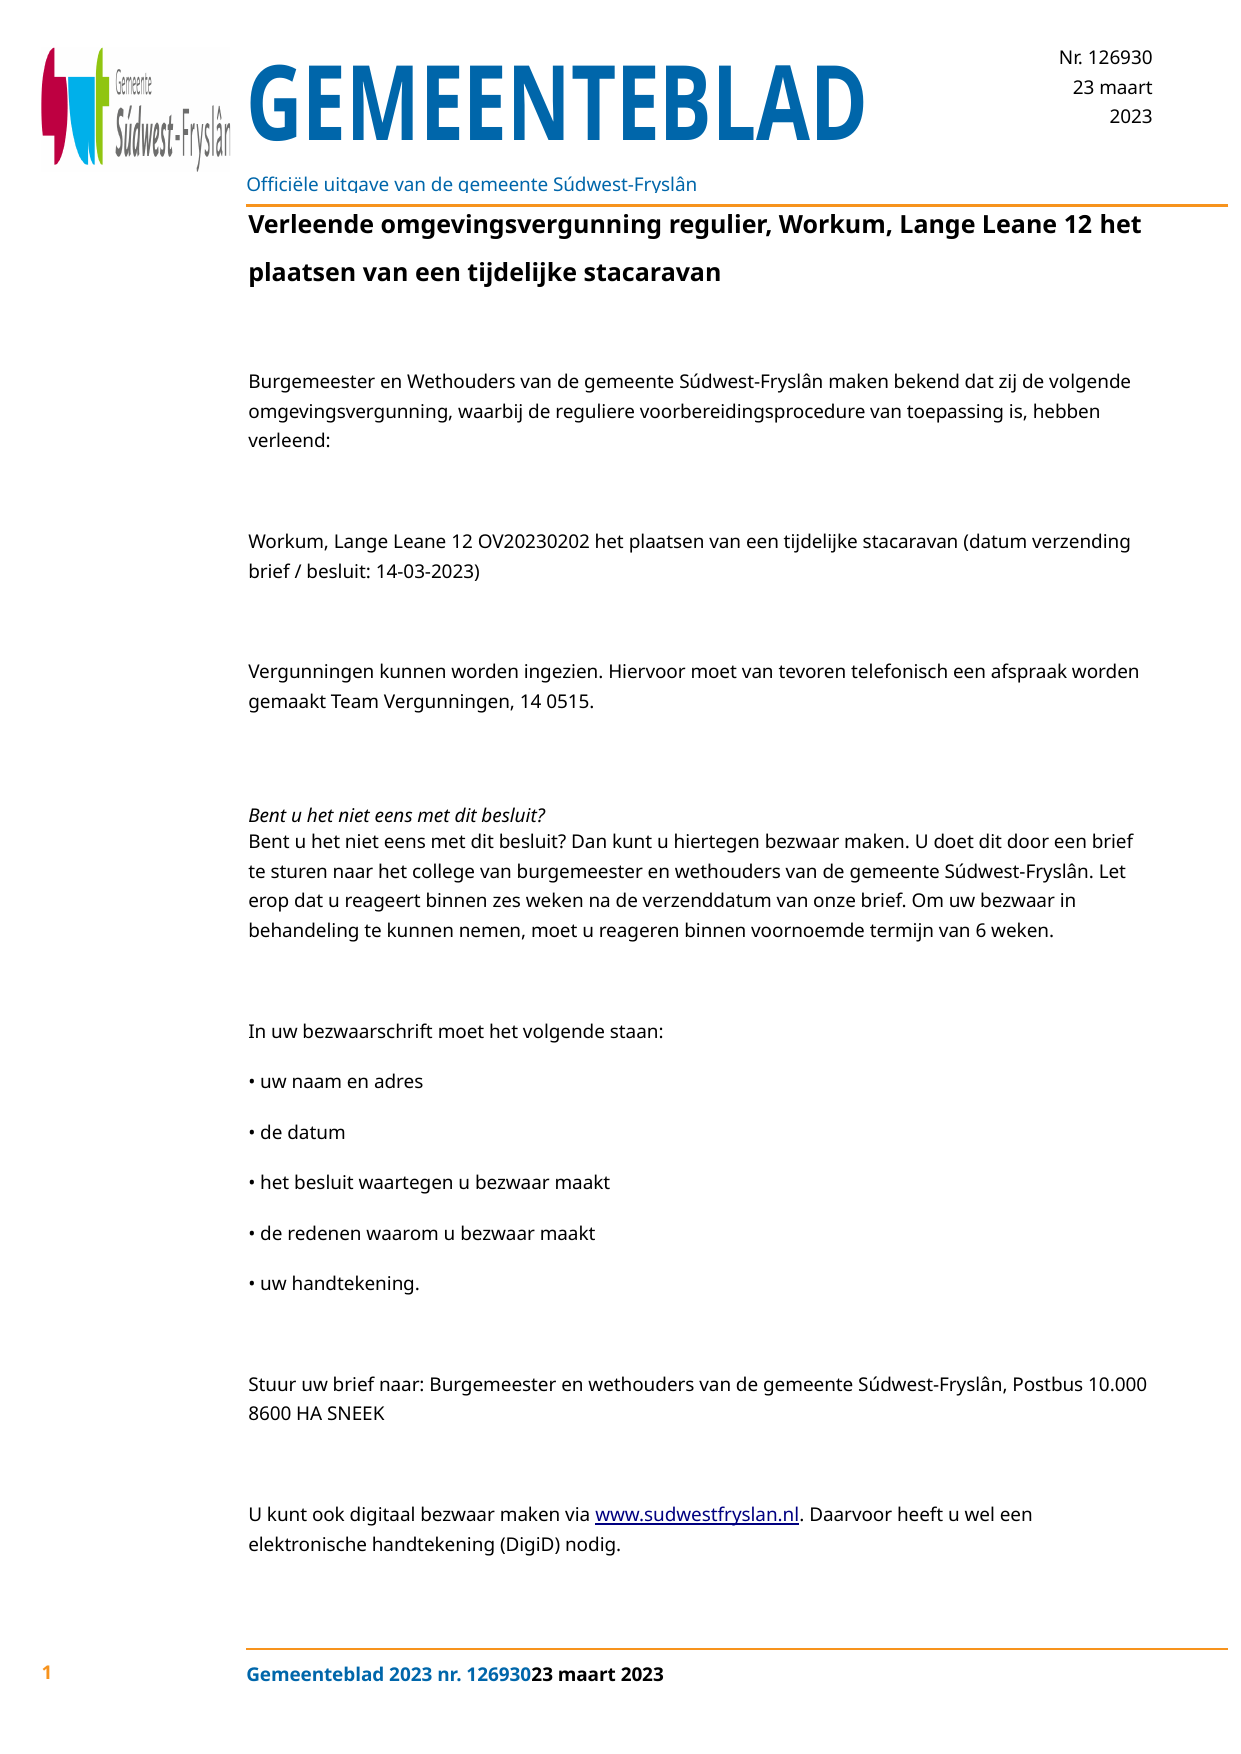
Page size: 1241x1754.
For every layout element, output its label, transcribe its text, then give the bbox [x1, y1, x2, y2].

text Stuur uw brief naar: Burgemeester en wethouders van de gemeente Súdwest-Fryslân, Postbus 10.000 8600 HA SNEEK [248, 1371, 1152, 1426]
text Vergunningen kunnen worden ingezien. Hiervoor moet van tevoren telefonisch een afspraak worden gemaakt Team Vergunningen, 14 0515. [248, 659, 1152, 714]
text • uw handtekening. [248, 1270, 1152, 1296]
text In uw bezwaarschrift moet het volgende staan: [248, 1018, 1152, 1044]
text U kunt ook digitaal bezwaar maken via www.sudwestfryslan.nl. Daarvoor heeft u wel een elektronische handtekening (DigiD) nodig. [248, 1501, 1152, 1557]
text • uw naam en adres [248, 1068, 1152, 1094]
text Bent u het niet eens met dit besluit? [248, 803, 1152, 828]
text • het besluit waartegen u bezwaar maakt [248, 1169, 1152, 1195]
text Workum, Lange Leane 12 OV20230202 het plaatsen van een tijdelijke stacaravan (datum verzending brief / besluit: 14-03-2023) [248, 528, 1152, 584]
text Burgemeester en Wethouders van de gemeente Súdwest-Fryslân maken bekend dat zij de volgende omgevingsvergunning, waarbij de reguliere voorbereidingsprocedure van toepassing is, hebben verleend: [248, 368, 1152, 453]
text • de datum [248, 1119, 1152, 1144]
text Verleende omgevingsvergunning regulier, Workum, Lange Leane 12 het plaatsen van een tijdelijke stacaravan [248, 207, 1152, 288]
text Bent u het niet eens met dit besluit? Dan kunt u hiertegen bezwaar maken. U doet dit door een brief te sturen naar het college van burgemeester en wethouders van de gemeente Súdwest-Fryslân. Let erop dat u reageert binnen zes weken na de verzenddatum van onze brief. Om uw bezwaar in behandeling te kunnen nemen, moet u reageren binnen voornoemde termijn van 6 weken. [248, 828, 1152, 943]
text • de redenen waarom u bezwaar maakt [248, 1220, 1152, 1245]
picture [41, 47, 231, 172]
